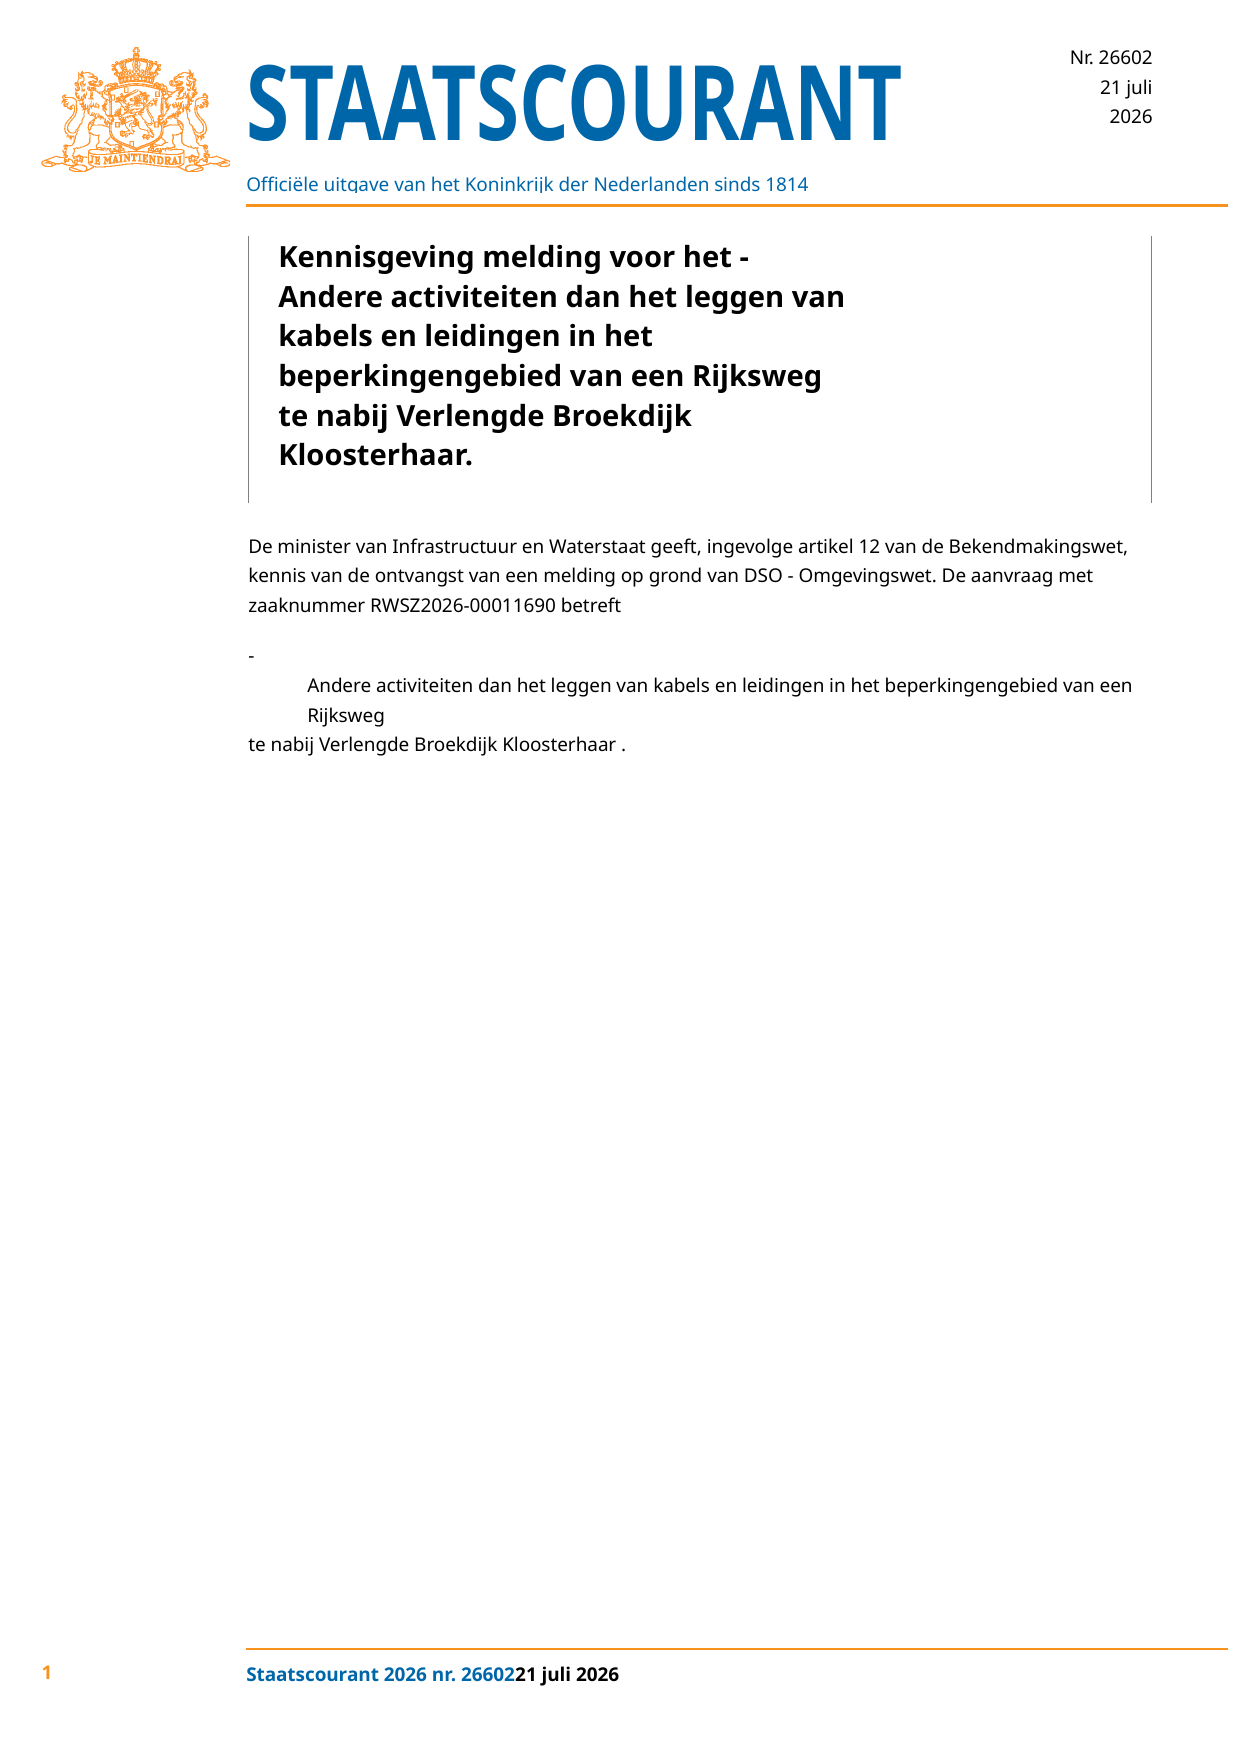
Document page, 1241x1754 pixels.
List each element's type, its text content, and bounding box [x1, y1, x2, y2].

picture [41, 47, 231, 172]
picture [912, 236, 1090, 414]
table_header [1090, 236, 1151, 413]
table_header [850, 236, 912, 413]
table_header [850, 414, 1151, 503]
text De minister van Infrastructuur en Waterstaat geeft, ingevolge artikel 12 van de Bekendmakingswet, kennis van de ontvangst van een melding op grond van DSO - Omgevingswet. De aanvraag met zaaknummer RWSZ2026-00011690 betreft [248, 533, 1152, 618]
table_header Kennisgeving melding voor het -Andere activiteiten dan het leggen van kabels en leidingen in het beperkingengebied van een Rijksweg te nabij Verlengde Broekdijk Kloosterhaar. [249, 236, 850, 503]
text te nabij Verlengde Broekdijk Kloosterhaar . [248, 731, 1152, 757]
list Andere activiteiten dan het leggen van kabels en leidingen in het beperkingengebied van een Rijksweg [248, 672, 1152, 727]
